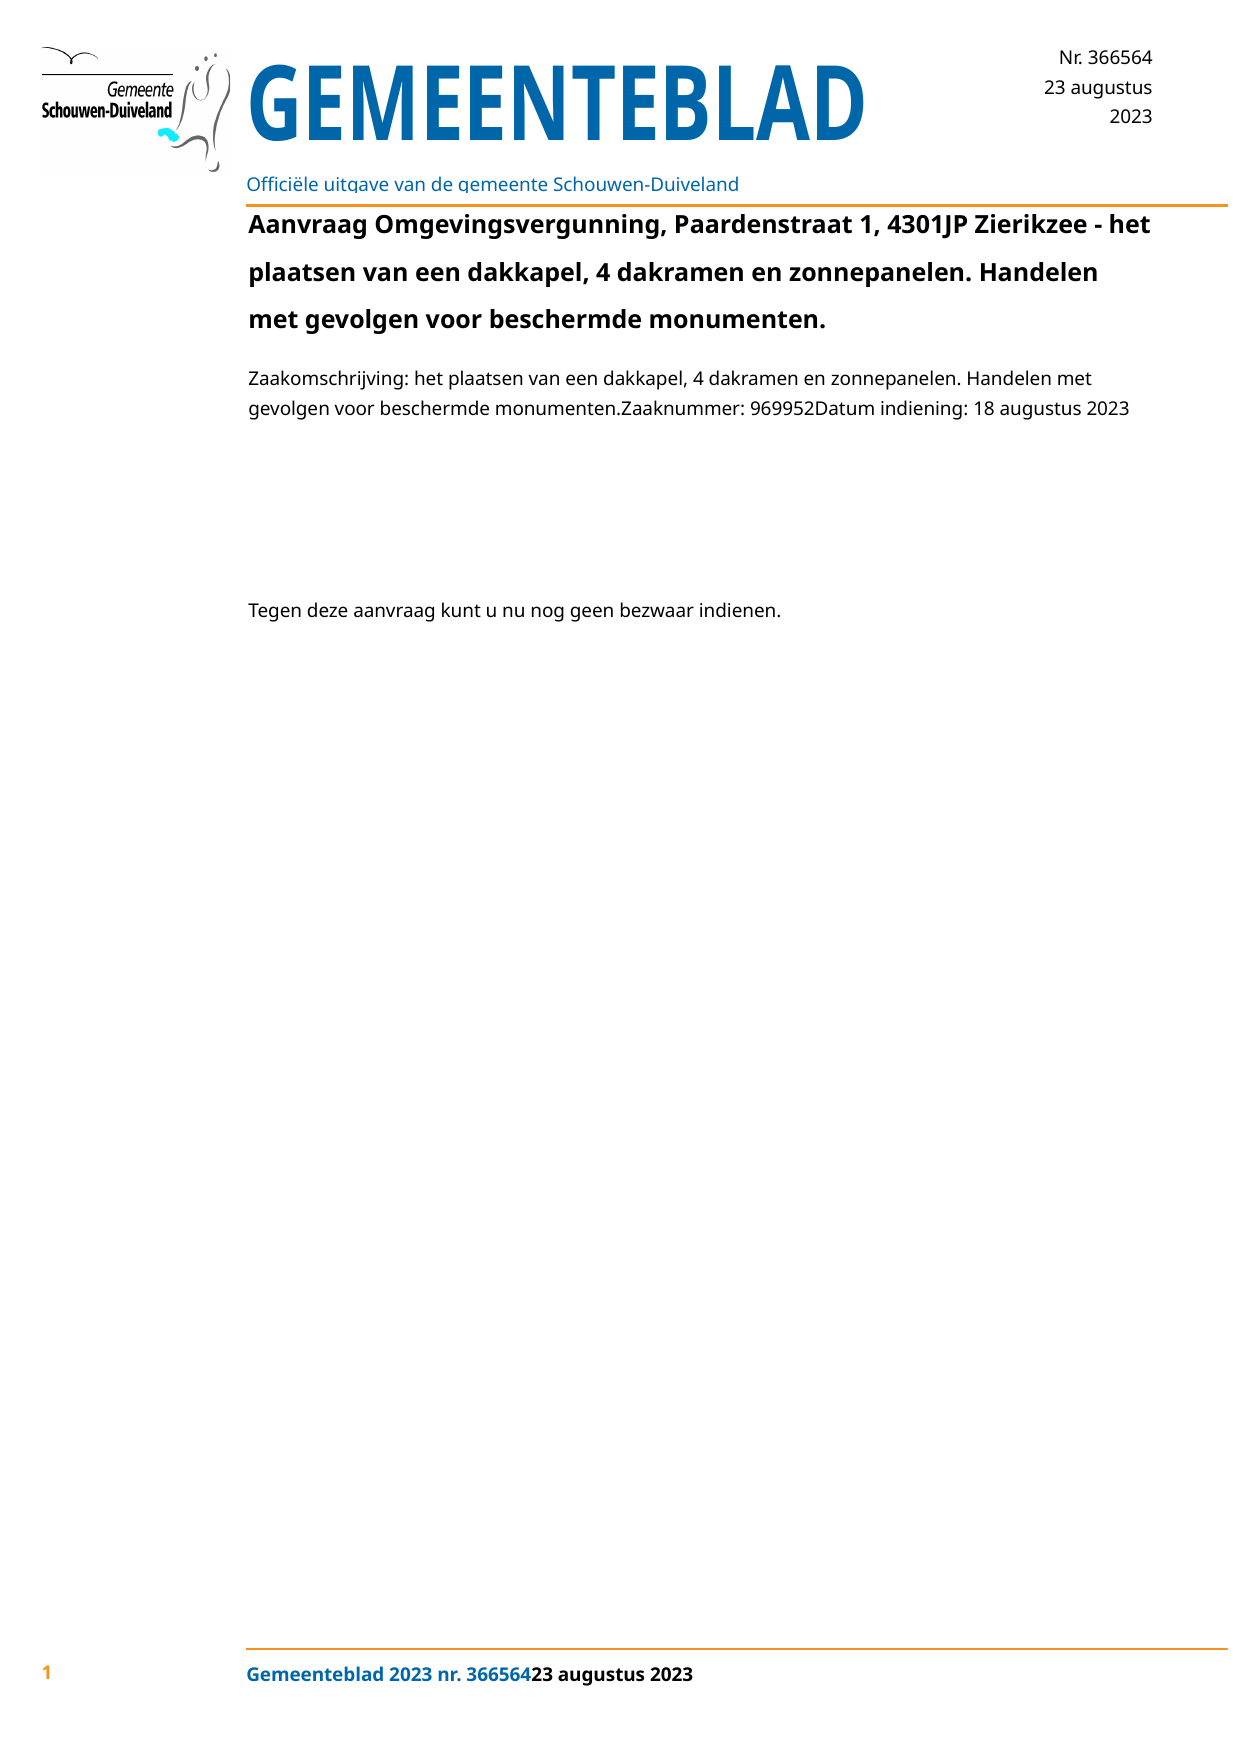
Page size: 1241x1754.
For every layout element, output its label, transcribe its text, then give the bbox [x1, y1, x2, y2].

text Aanvraag Omgevingsvergunning, Paardenstraat 1, 4301JP Zierikzee - het plaatsen van een dakkapel, 4 dakramen en zonnepanelen. Handelen met gevolgen voor beschermde monumenten. [248, 207, 1152, 336]
text Tegen deze aanvraag kunt u nu nog geen bezwaar indienen. [248, 597, 1152, 622]
picture [41, 47, 231, 172]
text Zaakomschrijving: het plaatsen van een dakkapel, 4 dakramen en zonnepanelen. Handelen met gevolgen voor beschermde monumenten.Zaaknummer: 969952Datum indiening: 18 augustus 2023 [248, 366, 1152, 421]
